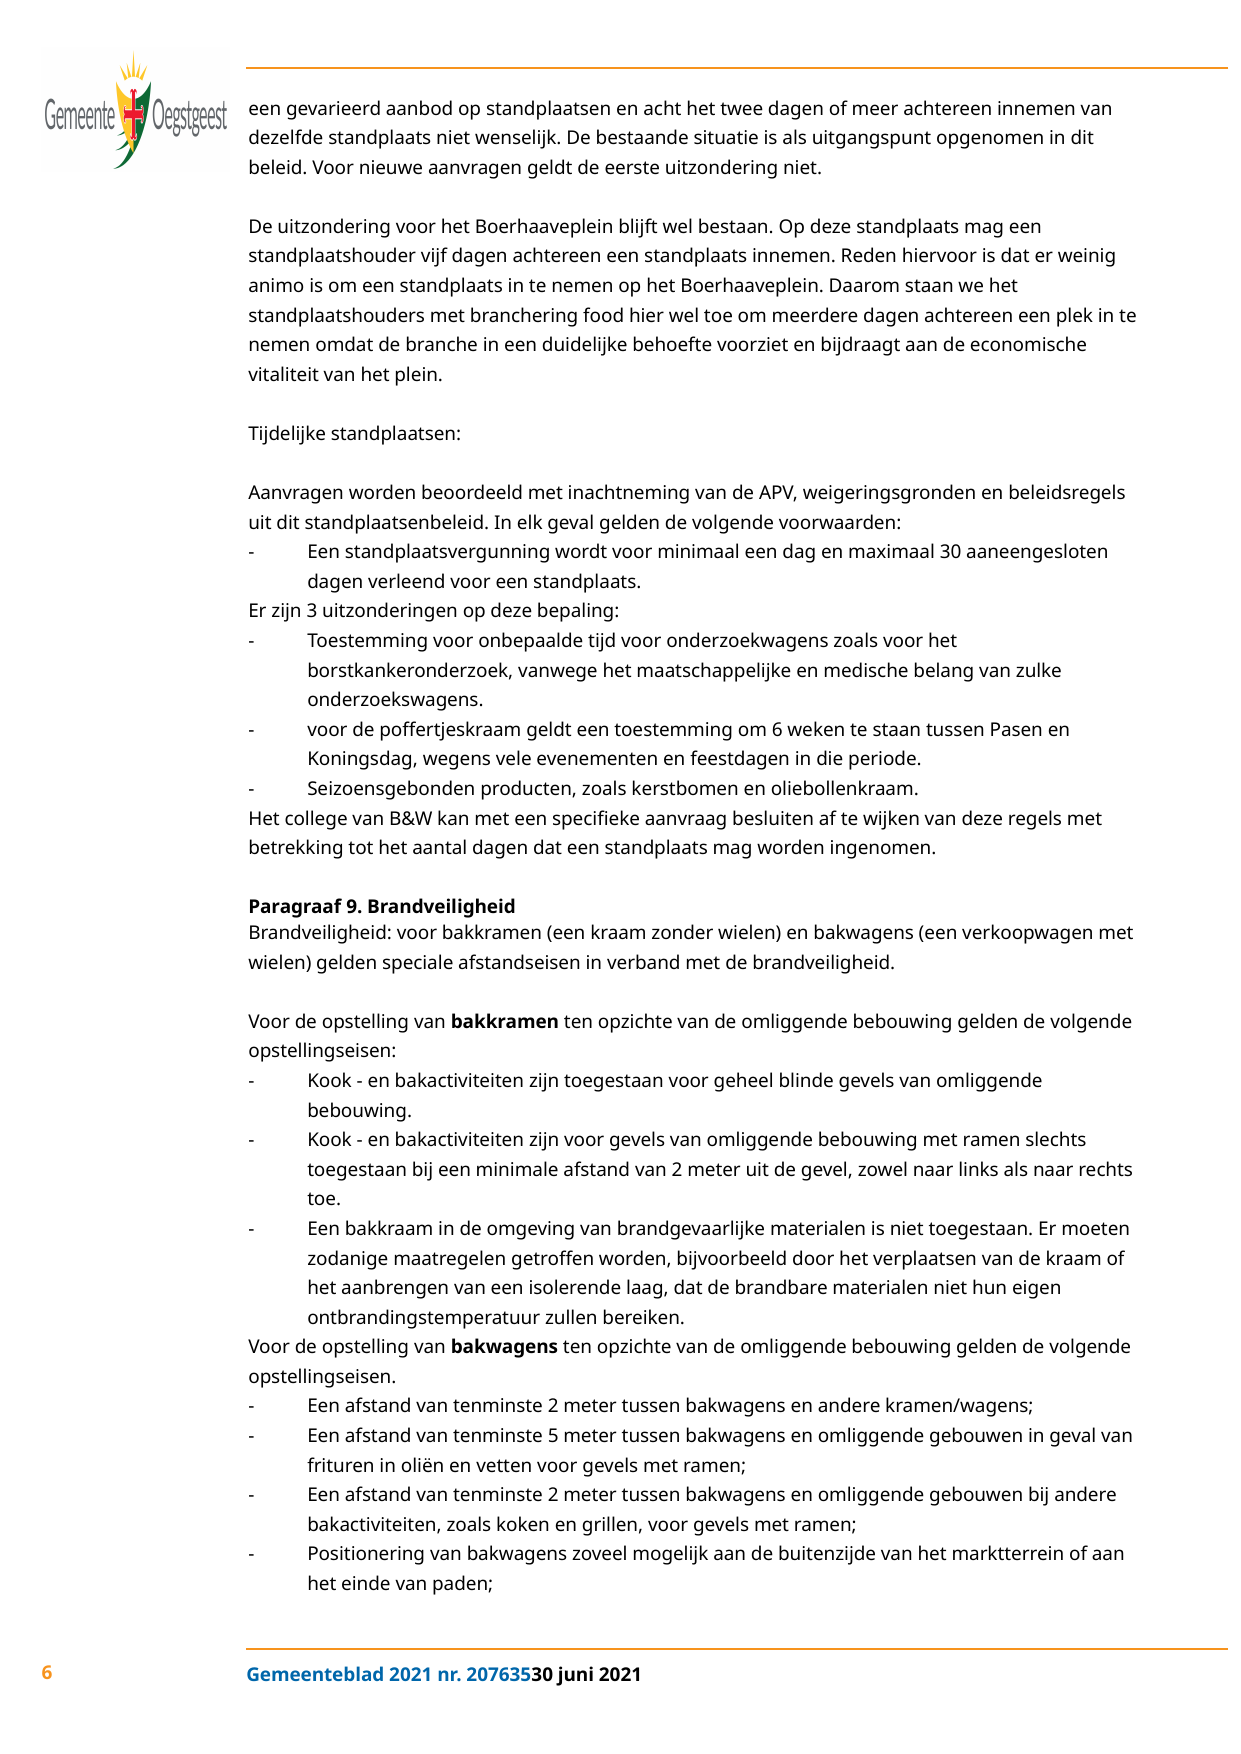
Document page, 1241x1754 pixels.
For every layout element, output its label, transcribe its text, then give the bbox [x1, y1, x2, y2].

list Een afstand van tenminste 2 meter tussen bakwagens en andere kramen/wagens; [248, 1393, 1152, 1418]
list Seizoensgebonden producten, zoals kerstbomen en oliebollenkraam. [248, 775, 1152, 801]
text Brandveiligheid: voor bakkramen (een kraam zonder wielen) en bakwagens (een verkoopwagen met wielen) gelden speciale afstandseisen in verband met de brandveiligheid. [248, 919, 1152, 974]
list Een afstand van tenminste 2 meter tussen bakwagens en omliggende gebouwen bij andere bakactiviteiten, zoals koken en grillen, voor gevels met ramen; [248, 1481, 1152, 1537]
list Kook - en bakactiviteiten zijn toegestaan voor geheel blinde gevels van omliggende bebouwing. [248, 1067, 1152, 1122]
list Een afstand van tenminste 5 meter tussen bakwagens en omliggende gebouwen in geval van frituren in oliën en vetten voor gevels met ramen; [248, 1422, 1152, 1477]
text Er zijn 3 uitzonderingen op deze bepaling: [248, 598, 1152, 623]
text Het college van B&W kan met een specifieke aanvraag besluiten af te wijken van deze regels met betrekking tot het aantal dagen dat een standplaats mag worden ingenomen. [248, 805, 1152, 860]
picture [41, 47, 231, 172]
text Voor de opstelling van bakwagens ten opzichte van de omliggende bebouwing gelden de volgende opstellingseisen. [248, 1333, 1152, 1389]
list Toestemming voor onbepaalde tijd voor onderzoekwagens zoals voor het borstkankeronderzoek, vanwege het maatschappelijke en medische belang van zulke onderzoekswagens. [248, 627, 1152, 712]
list Een standplaatsvergunning wordt voor minimaal een dag en maximaal 30 aaneengesloten dagen verleend voor een standplaats. [248, 538, 1152, 594]
text Paragraaf 9. Brandveiligheid [248, 893, 1152, 919]
list Kook - en bakactiviteiten zijn voor gevels van omliggende bebouwing met ramen slechts toegestaan bij een minimale afstand van 2 meter uit de gevel, zowel naar links als naar rechts toe. [248, 1126, 1152, 1211]
list Positionering van bakwagens zoveel mogelijk aan de buitenzijde van het marktterrein of aan het einde van paden; [248, 1541, 1152, 1596]
text een gevarieerd aanbod op standplaatsen en acht het twee dagen of meer achtereen innemen van dezelfde standplaats niet wenselijk. De bestaande situatie is als uitgangspunt opgenomen in dit beleid. Voor nieuwe aanvragen geldt de eerste uitzondering niet. [248, 95, 1152, 180]
text Aanvragen worden beoordeeld met inachtneming van de APV, weigeringsgronden en beleidsregels uit dit standplaatsenbeleid. In elk geval gelden de volgende voorwaarden: [248, 479, 1152, 535]
list voor de poffertjeskraam geldt een toestemming om 6 weken te staan tussen Pasen en Koningsdag, wegens vele evenementen en feestdagen in die periode. [248, 716, 1152, 771]
list Een bakkraam in de omgeving van brandgevaarlijke materialen is niet toegestaan. Er moeten zodanige maatregelen getroffen worden, bijvoorbeeld door het verplaatsen van de kraam of het aanbrengen van een isolerende laag, dat de brandbare materialen niet hun eigen ontbrandingstemperatuur zullen bereiken. [248, 1215, 1152, 1329]
text De uitzondering voor het Boerhaaveplein blijft wel bestaan. Op deze standplaats mag een standplaatshouder vijf dagen achtereen een standplaats innemen. Reden hiervoor is dat er weinig animo is om een standplaats in te nemen op het Boerhaaveplein. Daarom staan we het standplaatshouders met branchering food hier wel toe om meerdere dagen achtereen een plek in te nemen omdat de branche in een duidelijke behoefte voorziet en bijdraagt aan de economische vitaliteit van het plein. [248, 213, 1152, 387]
text Tijdelijke standplaatsen: [248, 420, 1152, 446]
text Voor de opstelling van bakkramen ten opzichte van de omliggende bebouwing gelden de volgende opstellingseisen: [248, 1008, 1152, 1063]
